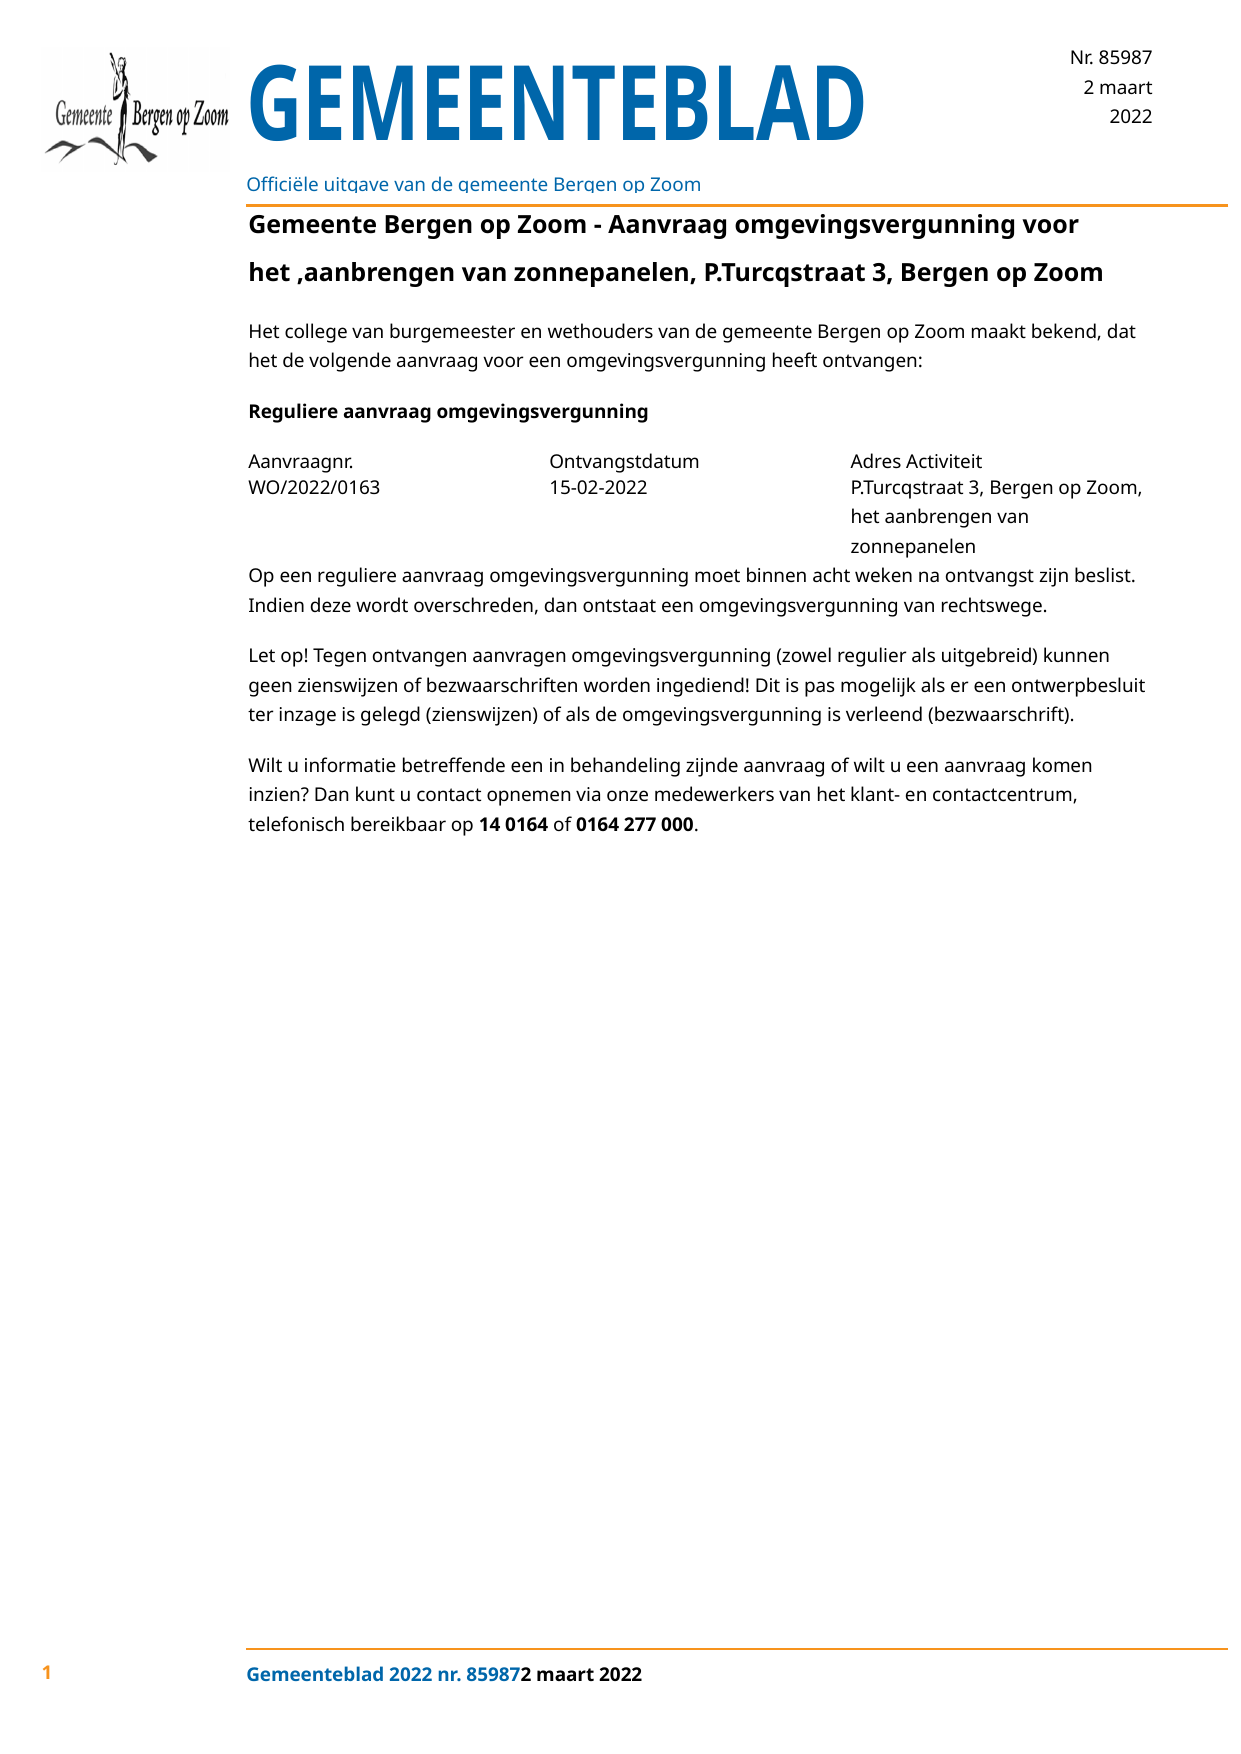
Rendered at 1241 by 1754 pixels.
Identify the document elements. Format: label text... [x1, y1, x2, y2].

text Op een reguliere aanvraag omgevingsvergunning moet binnen acht weken na ontvangst zijn beslist. Indien deze wordt overschreden, dan ontstaat een omgevingsvergunning van rechtswege. [248, 562, 1152, 618]
text Wilt u informatie betreffende een in behandeling zijnde aanvraag of wilt u een aanvraag komen inzien? Dan kunt u contact opnemen via onze medewerkers van het klant- en contactcentrum, telefonisch bereikbaar op 14 0164 of 0164 277 000. [248, 752, 1152, 837]
table_cell 15-02-2022 [549, 474, 850, 559]
text Het college van burgemeester en wethouders van de gemeente Bergen op Zoom maakt bekend, dat het de volgende aanvraag voor een omgevingsvergunning heeft ontvangen: [248, 318, 1152, 373]
table_cell WO/2022/0163 [248, 474, 549, 559]
table_header Ontvangstdatum [549, 449, 850, 474]
text Gemeente Bergen op Zoom - Aanvraag omgevingsvergunning voor het ,aanbrengen van zonnepanelen, P.Turcqstraat 3, Bergen op Zoom [248, 207, 1152, 288]
text Let op! Tegen ontvangen aanvragen omgevingsvergunning (zowel regulier als uitgebreid) kunnen geen zienswijzen of bezwaarschriften worden ingediend! Dit is pas mogelijk als er een ontwerpbesluit ter inzage is gelegd (zienswijzen) of als de omgevingsvergunning is verleend (bezwaarschrift). [248, 642, 1152, 727]
table_cell P.Turcqstraat 3, Bergen op Zoom, het aanbrengen van zonnepanelen [850, 474, 1152, 559]
table_header Aanvraagnr. [248, 449, 549, 474]
text Reguliere aanvraag omgevingsvergunning [248, 398, 1152, 424]
table_header Adres Activiteit [850, 449, 1152, 474]
picture [41, 47, 231, 172]
